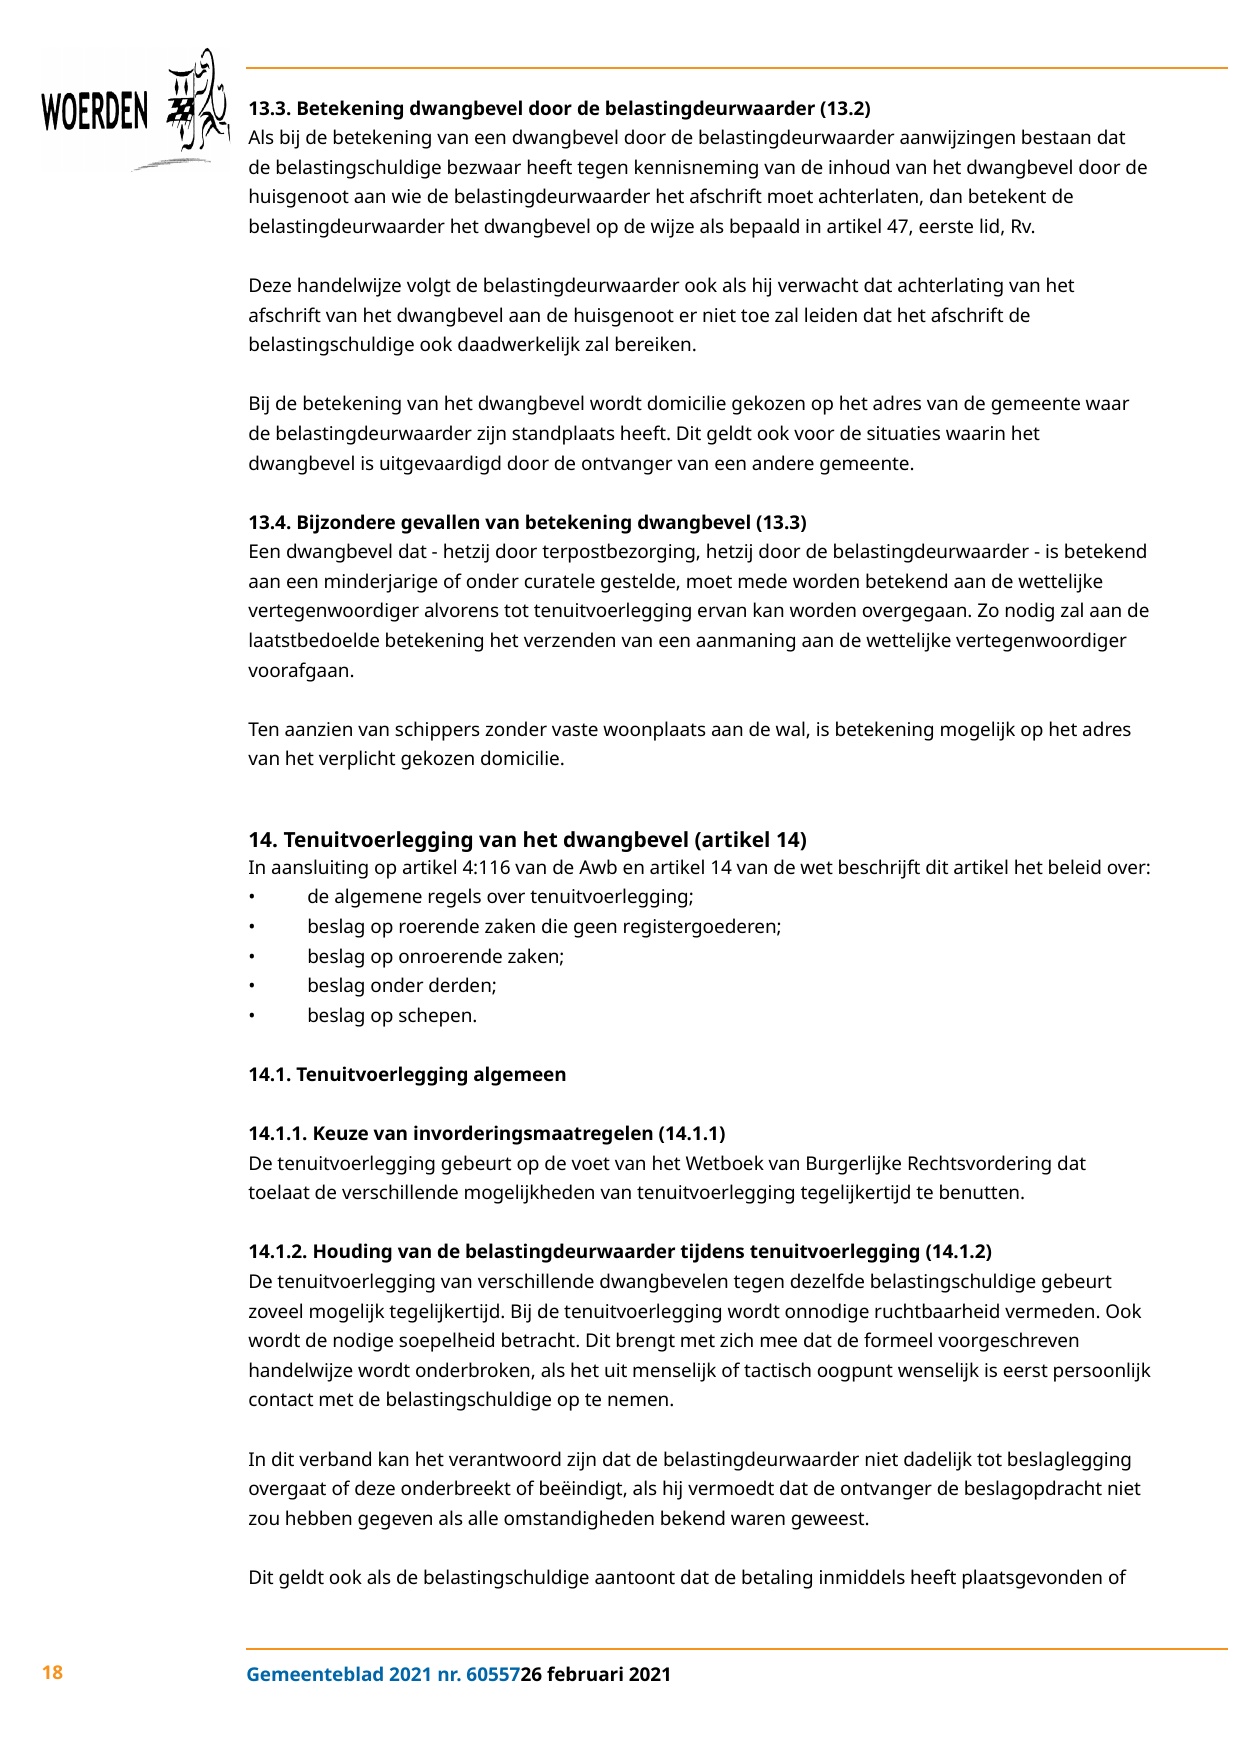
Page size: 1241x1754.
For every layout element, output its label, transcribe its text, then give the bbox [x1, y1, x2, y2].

text Dit geldt ook als de belastingschuldige aantoont dat de betaling inmiddels heeft plaatsgevonden of [248, 1564, 1152, 1590]
list beslag op onroerende zaken; [248, 943, 1152, 968]
text De tenuitvoerlegging van verschillende dwangbevelen tegen dezelfde belastingschuldige gebeurt zoveel mogelijk tegelijkertijd. Bij de tenuitvoerlegging wordt onnodige ruchtbaarheid vermeden. Ook wordt de nodige soepelheid betracht. Dit brengt met zich mee dat de formeel voorgeschreven handelwijze wordt onderbroken, als het uit menselijk of tactisch oogpunt wenselijk is eerst persoonlijk contact met de belastingschuldige op te nemen. [248, 1268, 1152, 1412]
text 13.4. Bijzondere gevallen van betekening dwangbevel (13.3) [248, 509, 1152, 535]
list beslag op schepen. [248, 1002, 1152, 1028]
text 14.1.2. Houding van de belastingdeurwaarder tijdens tenuitvoerlegging (14.1.2) [248, 1239, 1152, 1264]
text Deze handelwijze volgt de belastingdeurwaarder ook als hij verwacht dat achterlating van het afschrift van het dwangbevel aan de huisgenoot er niet toe zal leiden dat het afschrift de belastingschuldige ook daadwerkelijk zal bereiken. [248, 272, 1152, 357]
list beslag onder derden; [248, 972, 1152, 998]
text 14.1.1. Keuze van invorderingsmaatregelen (14.1.1) [248, 1120, 1152, 1146]
text Bij de betekening van het dwangbevel wordt domicilie gekozen op het adres van de gemeente waar de belastingdeurwaarder zijn standplaats heeft. Dit geldt ook voor de situaties waarin het dwangbevel is uitgevaardigd door de ontvanger van een andere gemeente. [248, 391, 1152, 476]
text De tenuitvoerlegging gebeurt op de voet van het Wetboek van Burgerlijke Rechtsvordering dat toelaat de verschillende mogelijkheden van tenuitvoerlegging tegelijkertijd te benutten. [248, 1150, 1152, 1205]
list beslag op roerende zaken die geen registergoederen; [248, 913, 1152, 939]
text 14.1. Tenuitvoerlegging algemeen [248, 1061, 1152, 1087]
text Ten aanzien van schippers zonder vaste woonplaats aan de wal, is betekening mogelijk op het adres van het verplicht gekozen domicilie. [248, 716, 1152, 771]
picture [41, 47, 231, 172]
text Als bij de betekening van een dwangbevel door de belastingdeurwaarder aanwijzingen bestaan dat de belastingschuldige bezwaar heeft tegen kennisneming van de inhoud van het dwangbevel door de huisgenoot aan wie de belastingdeurwaarder het afschrift moet achterlaten, dan betekent de belastingdeurwaarder het dwangbevel op de wijze als bepaald in artikel 47, eerste lid, Rv. [248, 124, 1152, 239]
text 14. Tenuitvoerlegging van het dwangbevel (artikel 14) [248, 826, 1152, 854]
text Een dwangbevel dat - hetzij door terpostbezorging, hetzij door de belastingdeurwaarder - is betekend aan een minderjarige of onder curatele gestelde, moet mede worden betekend aan de wettelijke vertegenwoordiger alvorens tot tenuitvoerlegging ervan kan worden overgegaan. Zo nodig zal aan de laatstbedoelde betekening het verzenden van een aanmaning aan de wettelijke vertegenwoordiger voorafgaan. [248, 538, 1152, 683]
text 13.3. Betekening dwangbevel door de belastingdeurwaarder (13.2) [248, 95, 1152, 121]
text In aansluiting op artikel 4:116 van de Awb en artikel 14 van de wet beschrijft dit artikel het beleid over: [248, 854, 1152, 880]
text In dit verband kan het verantwoord zijn dat de belastingdeurwaarder niet dadelijk tot beslaglegging overgaat of deze onderbreekt of beëindigt, als hij vermoedt dat de ontvanger de beslagopdracht niet zou hebben gegeven als alle omstandigheden bekend waren geweest. [248, 1446, 1152, 1531]
list de algemene regels over tenuitvoerlegging; [248, 884, 1152, 909]
